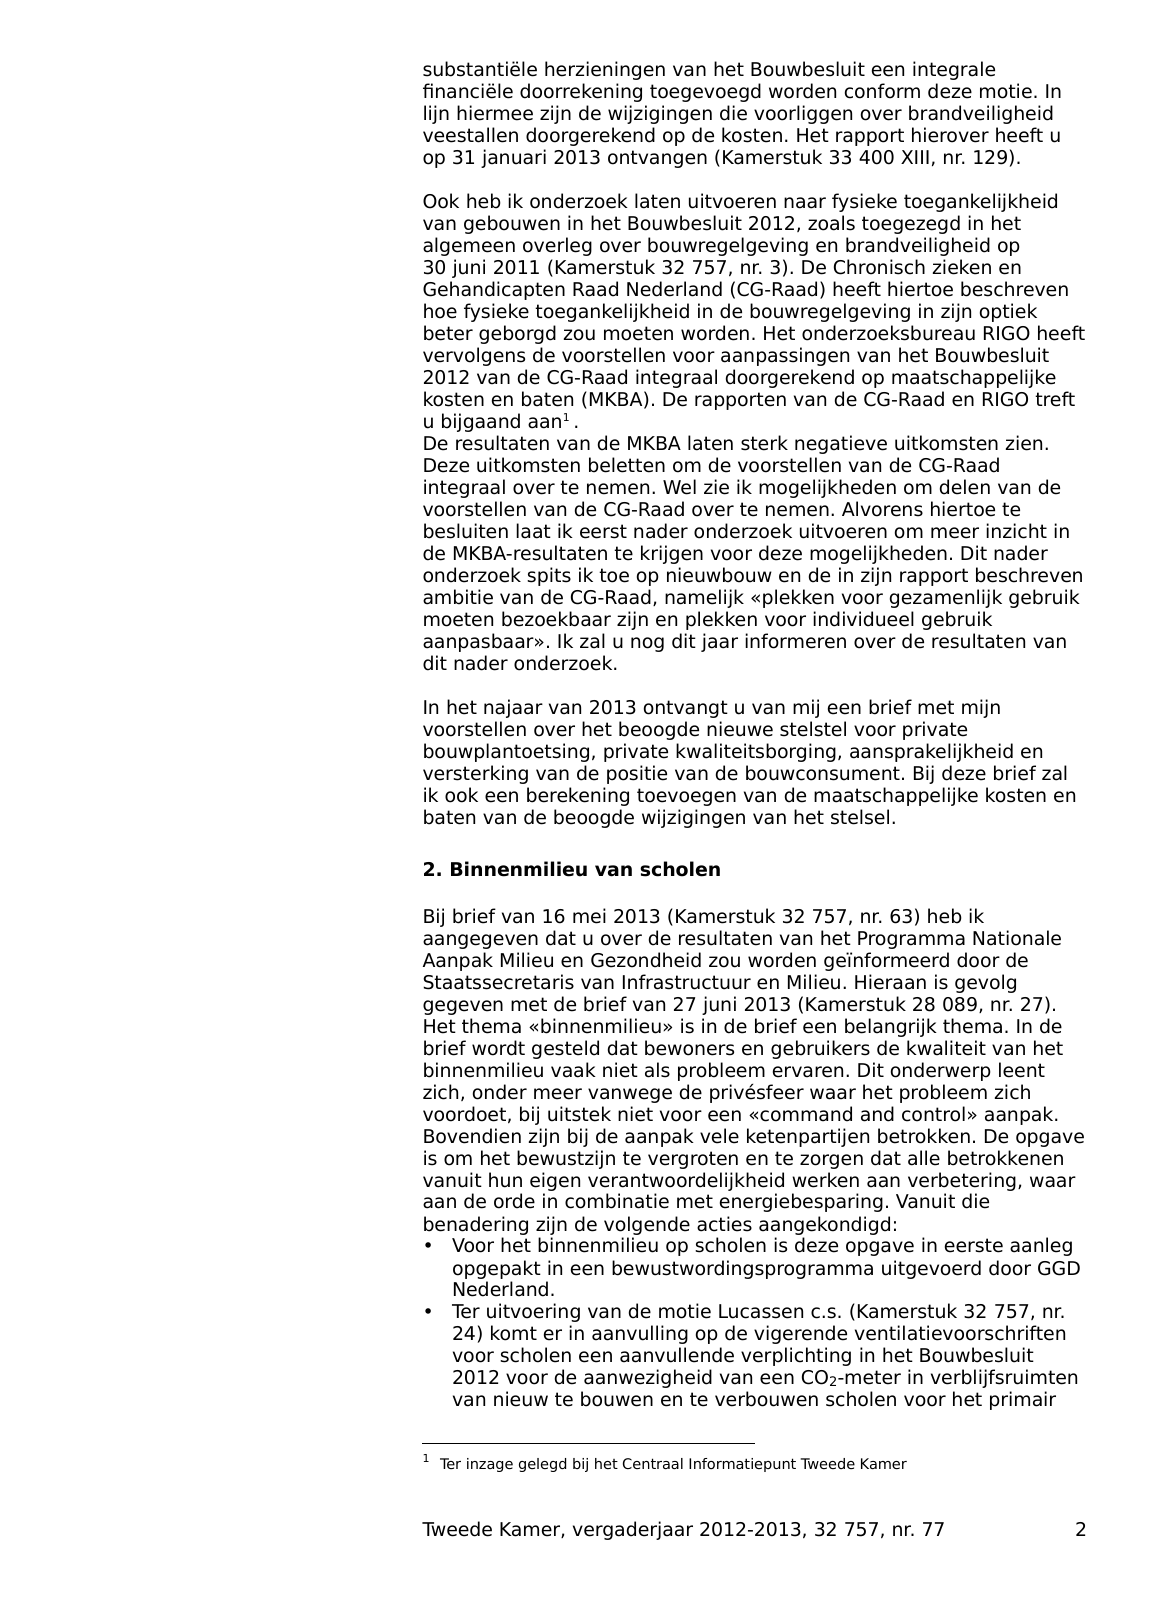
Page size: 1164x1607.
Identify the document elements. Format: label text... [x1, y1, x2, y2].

text Bij brief van 16 mei 2013 (Kamerstuk 32 757, nr. 63) heb ik aangegeven dat u over de resultaten van het Programma Nationale Aanpak Milieu en Gezondheid zou worden geïnformeerd door de Staatssecretaris van Infrastructuur en Milieu. Hieraan is gevolg gegeven met de brief van 27 juni 2013 (Kamerstuk 28 089, nr. 27). Het thema «binnenmilieu» is in de brief een belangrijk thema. In de brief wordt gesteld dat bewoners en gebruikers de kwaliteit van het binnenmilieu vaak niet als probleem ervaren. Dit onderwerp leent zich, onder meer vanwege de privésfeer waar het probleem zich voordoet, bij uitstek niet voor een «command and control» aanpak. Bovendien zijn bij de aanpak vele ketenpartijen betrokken. De opgave is om het bewustzijn te vergroten en te zorgen dat alle betrokkenen vanuit hun eigen verantwoordelijkheid werken aan verbetering, waar aan de orde in combinatie met energiebesparing. Vanuit die benadering zijn de volgende acties aangekondigd: [422, 906, 1087, 1235]
text Ter inzage gelegd bij het Centraal Informatiepunt Tweede Kamer [422, 1452, 1087, 1474]
text • Ter uitvoering van de motie Lucassen c.s. (Kamerstuk 32 757, nr. 24) komt er in aanvulling op de vigerende ventilatievoorschriften voor scholen een aanvullende verplichting in het Bouwbesluit 2012 voor de aanwezigheid van een CO2-meter in verblijfsruimten van nieuw te bouwen en te verbouwen scholen voor het primair [422, 1301, 1087, 1411]
text substantiële herzieningen van het Bouwbesluit een integrale financiële doorrekening toegevoegd worden conform deze motie. In lijn hiermee zijn de wijzigingen die voorliggen over brandveiligheid veestallen doorgerekend op de kosten. Het rapport hierover heeft u op 31 januari 2013 ontvangen (Kamerstuk 33 400 XIII, nr. 129). [422, 59, 1087, 169]
text • Voor het binnenmilieu op scholen is deze opgave in eerste aanleg opgepakt in een bewustwordingsprogramma uitgevoerd door GGD Nederland. [422, 1235, 1087, 1301]
text Ook heb ik onderzoek laten uitvoeren naar fysieke toegankelijkheid van gebouwen in het Bouwbesluit 2012, zoals toegezegd in het algemeen overleg over bouwregelgeving en brandveiligheid op 30 juni 2011 (Kamerstuk 32 757, nr. 3). De Chronisch zieken en Gehandicapten Raad Nederland (CG-Raad) heeft hiertoe beschreven hoe fysieke toegankelijkheid in de bouwregelgeving in zijn optiek beter geborgd zou moeten worden. Het onderzoeksbureau RIGO heeft vervolgens de voorstellen voor aanpassingen van het Bouwbesluit 2012 van de CG-Raad integraal doorgerekend op maatschappelijke kosten en baten (MKBA). De rapporten van de CG-Raad en RIGO treft u bijgaand aan. [422, 191, 1087, 433]
text De resultaten van de MKBA laten sterk negatieve uitkomsten zien. Deze uitkomsten beletten om de voorstellen van de CG-Raad integraal over te nemen. Wel zie ik mogelijkheden om delen van de voorstellen van de CG-Raad over te nemen. Alvorens hiertoe te besluiten laat ik eerst nader onderzoek uitvoeren om meer inzicht in de MKBA-resultaten te krijgen voor deze mogelijkheden. Dit nader onderzoek spits ik toe op nieuwbouw en de in zijn rapport beschreven ambitie van de CG-Raad, namelijk «plekken voor gezamenlijk gebruik moeten bezoekbaar zijn en plekken voor individueel gebruik aanpasbaar». Ik zal u nog dit jaar informeren over de resultaten van dit nader onderzoek. [422, 433, 1087, 675]
subtitle 2. Binnenmilieu van scholen [422, 859, 1087, 881]
text In het najaar van 2013 ontvangt u van mij een brief met mijn voorstellen over het beoogde nieuwe stelstel voor private bouwplantoetsing, private kwaliteitsborging, aansprakelijkheid en versterking van de positie van de bouwconsument. Bij deze brief zal ik ook een berekening toevoegen van de maatschappelijke kosten en baten van de beoogde wijzigingen van het stelsel. [422, 697, 1087, 829]
